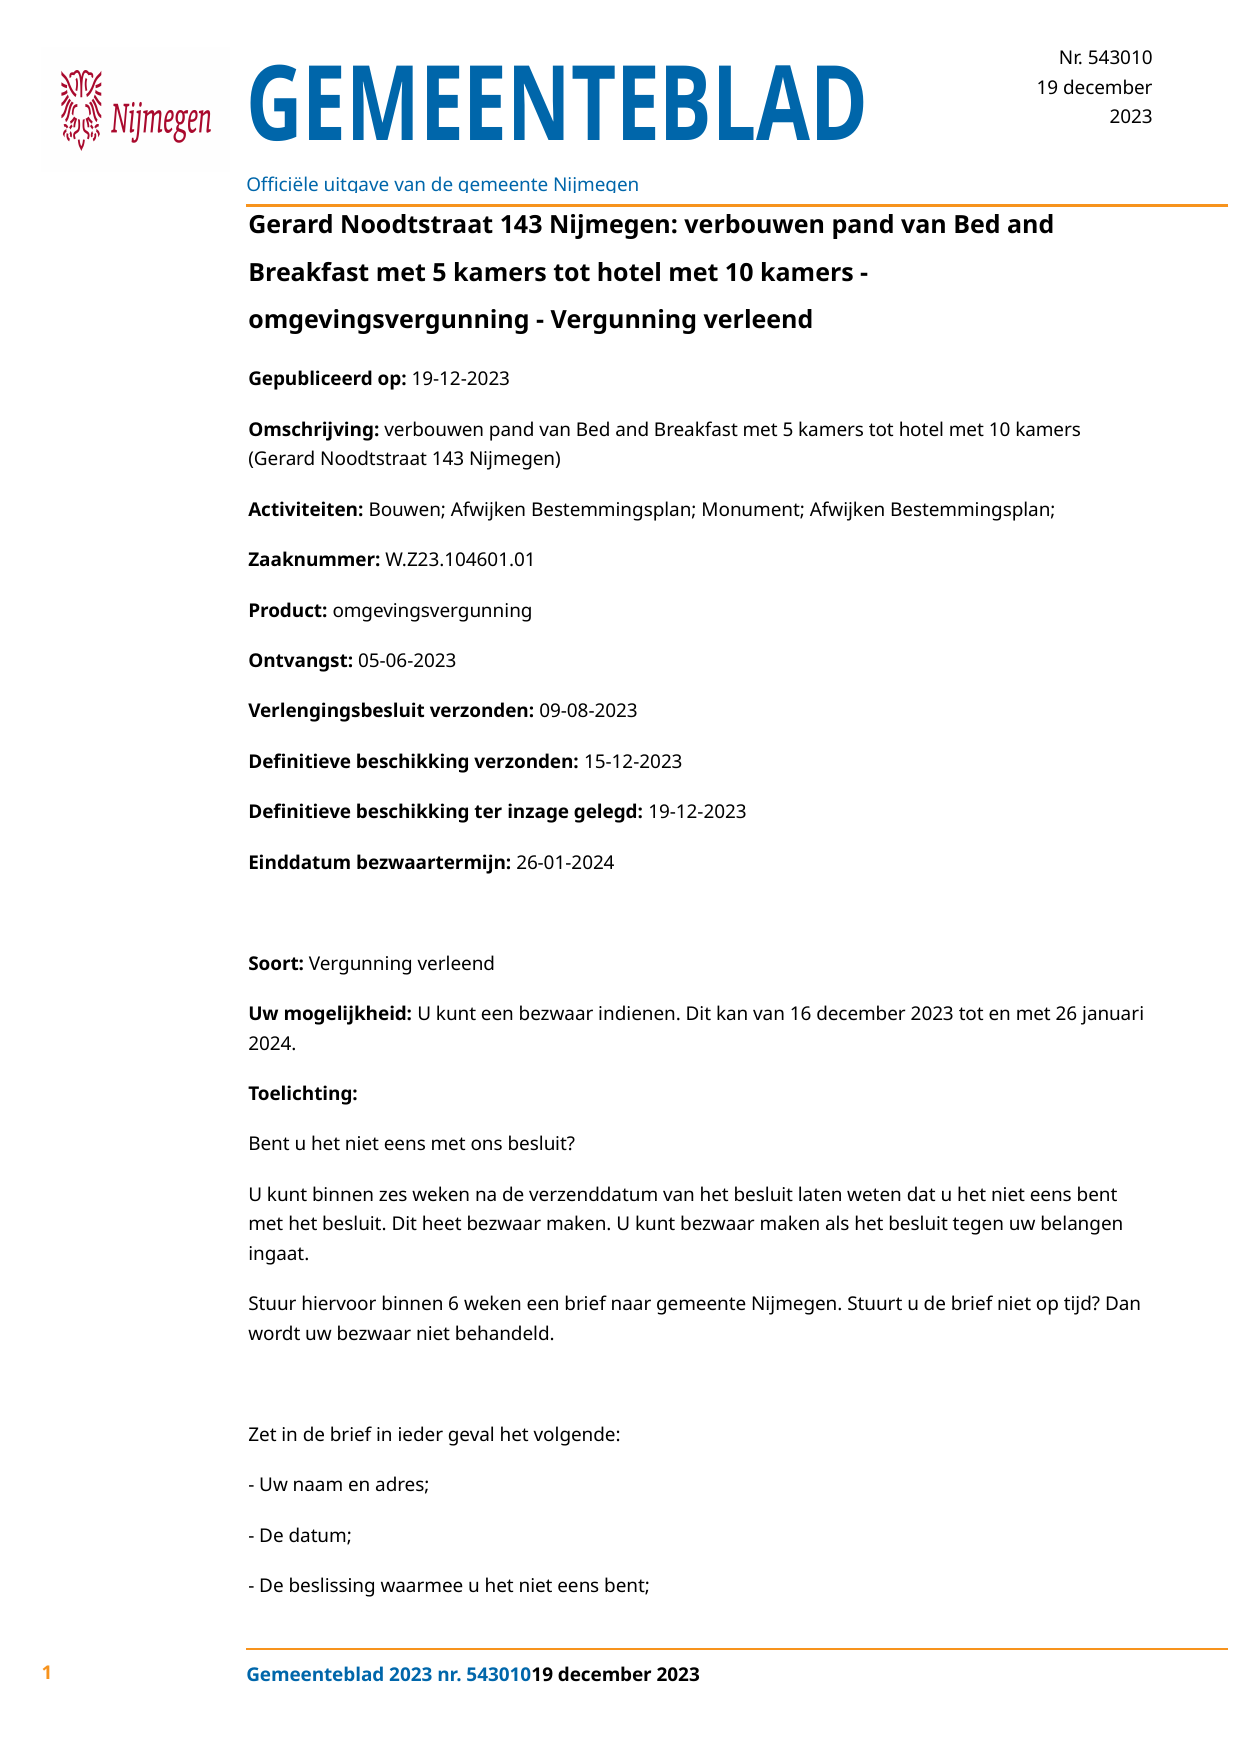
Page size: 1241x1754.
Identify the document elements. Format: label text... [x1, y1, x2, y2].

text Omschrijving: verbouwen pand van Bed and Breakfast met 5 kamers tot hotel met 10 kamers (Gerard Noodtstraat 143 Nijmegen) [248, 416, 1152, 471]
text U kunt binnen zes weken na de verzenddatum van het besluit laten weten dat u het niet eens bent met het besluit. Dit heet bezwaar maken. U kunt bezwaar maken als het besluit tegen uw belangen ingaat. [248, 1181, 1152, 1266]
text Definitieve beschikking ter inzage gelegd: 19-12-2023 [248, 798, 1152, 824]
text Product: omgevingsvergunning [248, 597, 1152, 622]
text - De datum; [248, 1522, 1152, 1547]
text Zaaknummer: W.Z23.104601.01 [248, 546, 1152, 572]
text Definitieve beschikking verzonden: 15-12-2023 [248, 748, 1152, 774]
text Toelichting: [248, 1080, 1152, 1106]
picture [41, 47, 231, 172]
text - Uw naam en adres; [248, 1471, 1152, 1497]
text Gerard Noodtstraat 143 Nijmegen: verbouwen pand van Bed and Breakfast met 5 kamers tot hotel met 10 kamers - omgevingsvergunning - Vergunning verleend [248, 207, 1152, 336]
text Soort: Vergunning verleend [248, 950, 1152, 975]
text Einddatum bezwaartermijn: 26-01-2024 [248, 849, 1152, 874]
text Uw mogelijkheid: U kunt een bezwaar indienen. Dit kan van 16 december 2023 tot en met 26 januari 2024. [248, 1000, 1152, 1055]
text Stuur hiervoor binnen 6 weken een brief naar gemeente Nijmegen. Stuurt u de brief niet op tijd? Dan wordt uw bezwaar niet behandeld. [248, 1291, 1152, 1346]
text Verlengingsbesluit verzonden: 09-08-2023 [248, 698, 1152, 723]
text Gepubliceerd op: 19-12-2023 [248, 366, 1152, 391]
text - De beslissing waarmee u het niet eens bent; [248, 1572, 1152, 1598]
text Ontvangst: 05-06-2023 [248, 647, 1152, 673]
text Bent u het niet eens met ons besluit? [248, 1131, 1152, 1156]
text Zet in de brief in ieder geval het volgende: [248, 1421, 1152, 1447]
text Activiteiten: Bouwen; Afwijken Bestemmingsplan; Monument; Afwijken Bestemmingsplan; [248, 496, 1152, 522]
